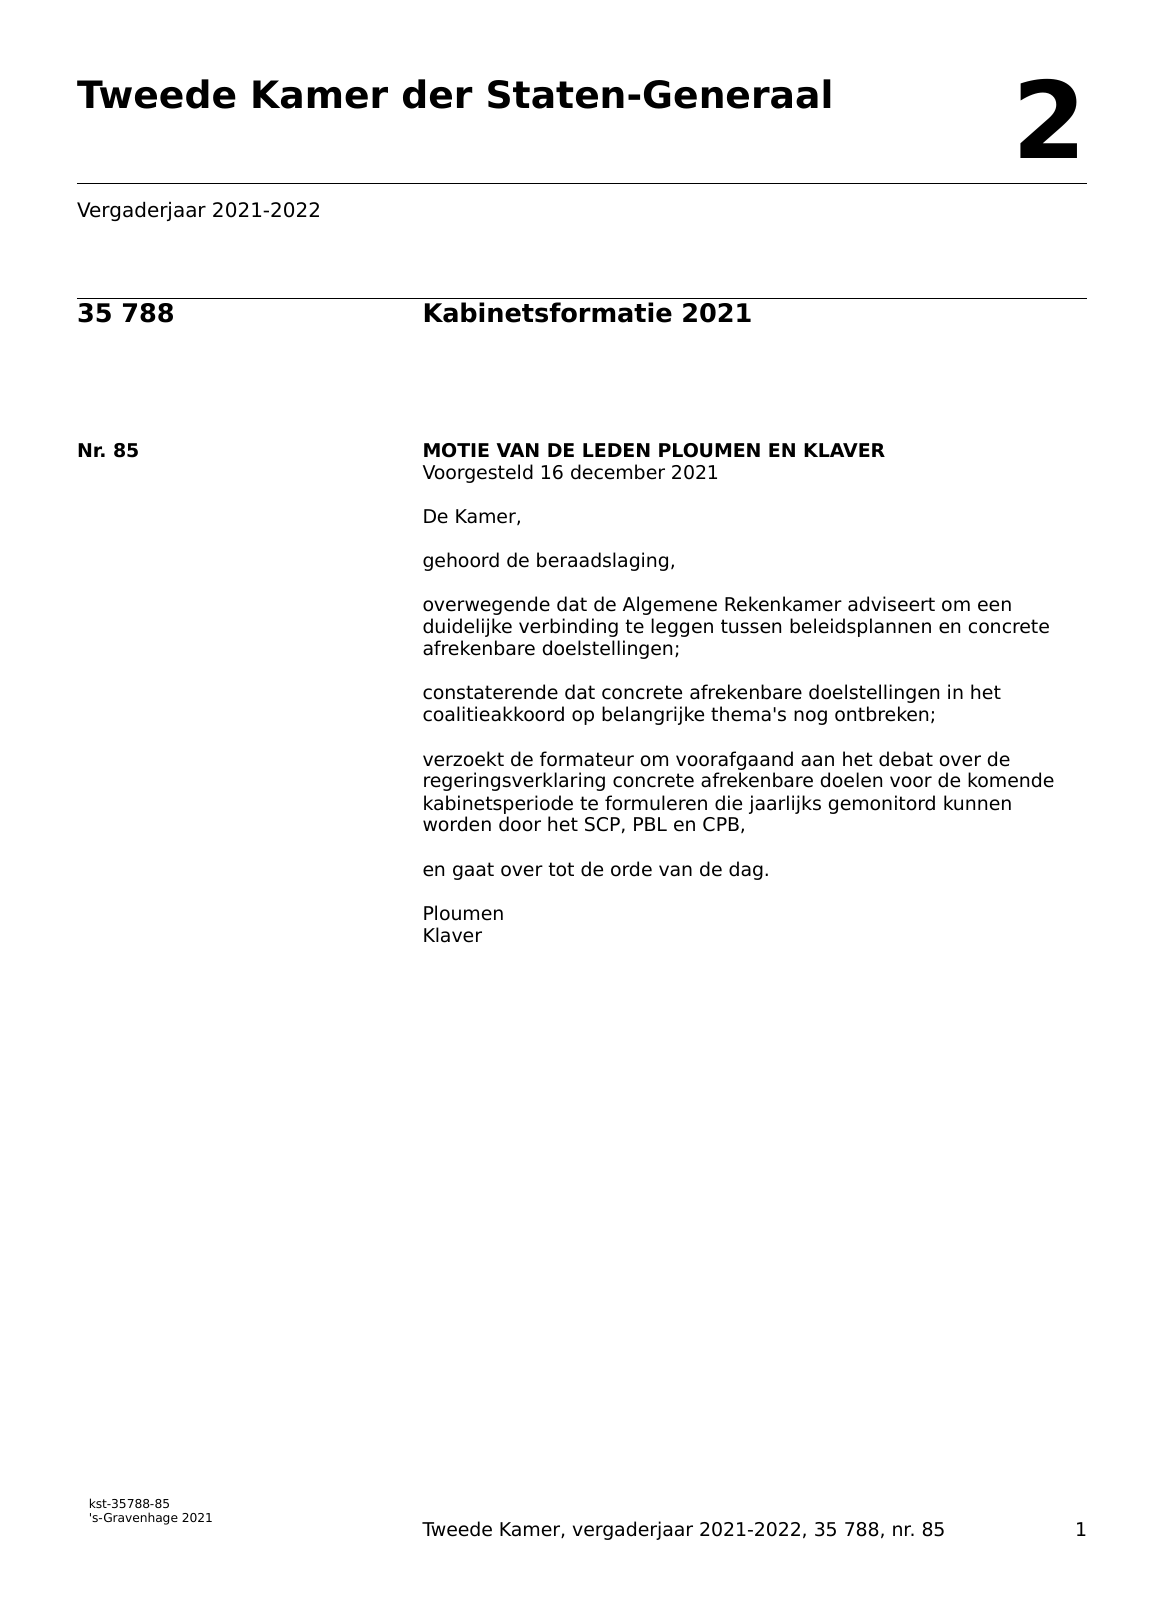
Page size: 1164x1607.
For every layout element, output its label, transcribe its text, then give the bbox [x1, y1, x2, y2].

text overwegende dat de Algemene Rekenkamer adviseert om een duidelijke verbinding te leggen tussen beleidsplannen en concrete afrekenbare doelstellingen; [422, 594, 1087, 660]
text verzoekt de formateur om voorafgaand aan het debat over de regeringsverklaring concrete afrekenbare doelen voor de komende kabinetsperiode te formuleren die jaarlijks gemonitord kunnen worden door het SCP, PBL en CPB, [422, 748, 1087, 836]
text De Kamer, [422, 506, 1087, 528]
text Ploumen [422, 903, 1087, 925]
text en gaat over tot de orde van de dag. [422, 858, 1087, 881]
text Voorgesteld 16 december 2021 [422, 462, 1087, 484]
subtitle 35 788 Kabinetsformatie 2021 [77, 299, 1087, 329]
table_cell Vergaderjaar 2021-2022 [77, 184, 1087, 298]
text Klaver [422, 925, 1087, 947]
table_header Tweede Kamer der Staten-Generaal [77, 59, 886, 183]
text gehoord de beraadslaging, [422, 550, 1087, 572]
text constaterende dat concrete afrekenbare doelstellingen in het coalitieakkoord op belangrijke thema's nog ontbreken; [422, 682, 1087, 726]
table_header 2 [886, 59, 1087, 183]
text 's-Gravenhage 2021 [88, 1511, 323, 1525]
subtitle Nr. 85 MOTIE VAN DE LEDEN PLOUMEN EN KLAVER [77, 440, 1087, 462]
text kst-35788-85 [88, 1497, 323, 1511]
